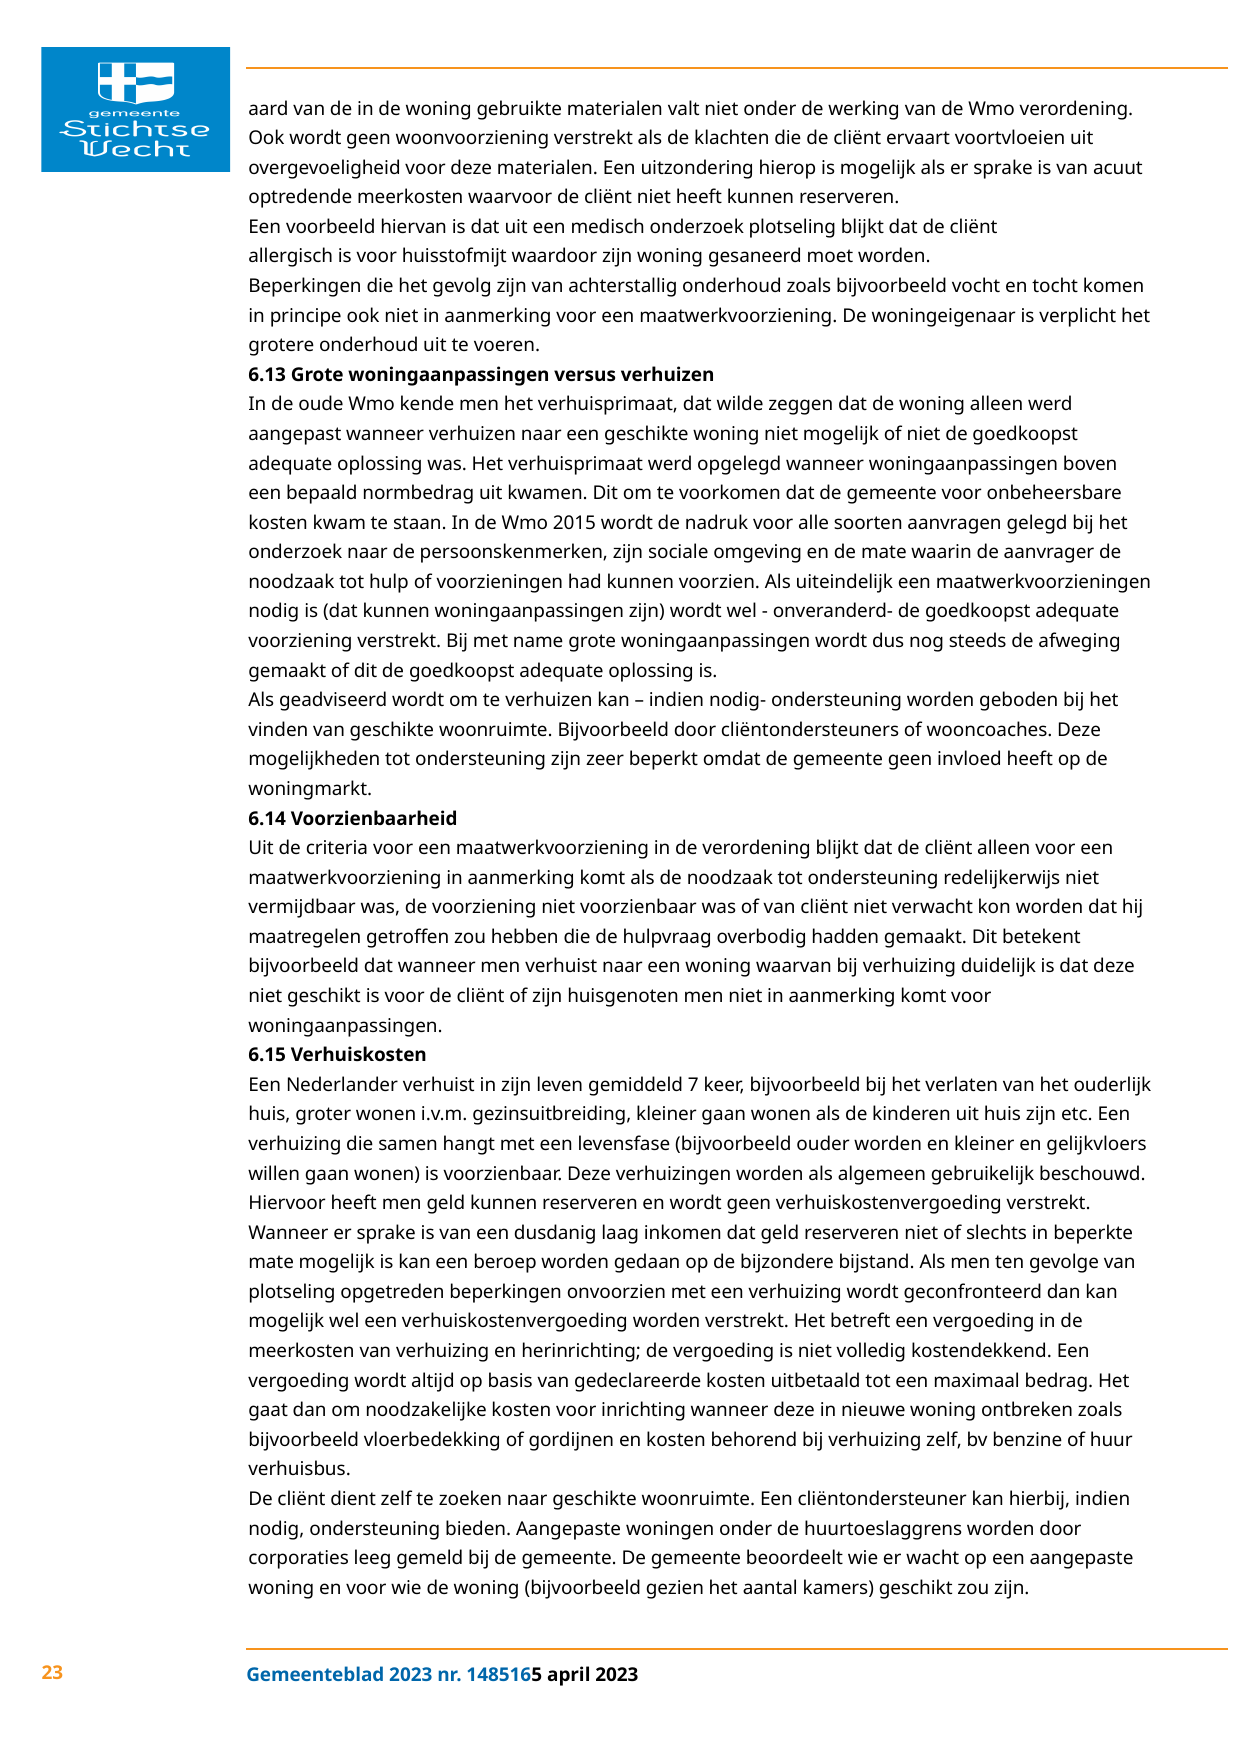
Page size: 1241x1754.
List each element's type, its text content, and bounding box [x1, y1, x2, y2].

text 6.13 Grote woningaanpassingen versus verhuizen [248, 361, 1152, 387]
picture [99, 63, 135, 101]
text 6.14 Voorzienbaarheid [248, 805, 1152, 831]
picture [137, 63, 174, 103]
text Beperkingen die het gevolg zijn van achterstallig onderhoud zoals bijvoorbeeld vocht en tocht komen in principe ook niet in aanmerking voor een maatwerkvoorziening. De woningeigenaar is verplicht het grotere onderhoud uit te voeren. [248, 272, 1152, 357]
text Een Nederlander verhuist in zijn leven gemiddeld 7 keer, bijvoorbeeld bij het verlaten van het ouderlijk huis, groter wonen i.v.m. gezinsuitbreiding, kleiner gaan wonen als de kinderen uit huis zijn etc. Een verhuizing die samen hangt met een levensfase (bijvoorbeeld ouder worden en kleiner en gelijkvloers willen gaan wonen) is voorzienbaar. Deze verhuizingen worden als algemeen gebruikelijk beschouwd. Hiervoor heeft men geld kunnen reserveren en wordt geen verhuiskostenvergoeding verstrekt. Wanneer er sprake is van een dusdanig laag inkomen dat geld reserveren niet of slechts in beperkte mate mogelijk is kan een beroep worden gedaan op de bijzondere bijstand. Als men ten gevolge van plotseling opgetreden beperkingen onvoorzien met een verhuizing wordt geconfronteerd dan kan mogelijk wel een verhuiskostenvergoeding worden verstrekt. Het betreft een vergoeding in de meerkosten van verhuizing en herinrichting; de vergoeding is niet volledig kostendekkend. Een vergoeding wordt altijd op basis van gedeclareerde kosten uitbetaald tot een maximaal bedrag. Het gaat dan om noodzakelijke kosten voor inrichting wanneer deze in nieuwe woning ontbreken zoals bijvoorbeeld vloerbedekking of gordijnen en kosten behorend bij verhuizing zelf, bv benzine of huur verhuisbus. [248, 1071, 1152, 1481]
text Als geadviseerd wordt om te verhuizen kan – indien nodig- ondersteuning worden geboden bij het vinden van geschikte woonruimte. Bijvoorbeeld door cliëntondersteuners of wooncoaches. Deze mogelijkheden tot ondersteuning zijn zeer beperkt omdat de gemeente geen invloed heeft op de woningmarkt. [248, 686, 1152, 801]
text In de oude Wmo kende men het verhuisprimaat, dat wilde zeggen dat de woning alleen werd aangepast wanneer verhuizen naar een geschikte woning niet mogelijk of niet de goedkoopst adequate oplossing was. Het verhuisprimaat werd opgelegd wanneer woningaanpassingen boven een bepaald normbedrag uit kwamen. Dit om te voorkomen dat de gemeente voor onbeheersbare kosten kwam te staan. In de Wmo 2015 wordt de nadruk voor alle soorten aanvragen gelegd bij het onderzoek naar de persoonskenmerken, zijn sociale omgeving en de mate waarin de aanvrager de noodzaak tot hulp of voorzieningen had kunnen voorzien. Als uiteindelijk een maatwerkvoorzieningen nodig is (dat kunnen woningaanpassingen zijn) wordt wel - onveranderd- de goedkoopst adequate voorziening verstrekt. Bij met name grote woningaanpassingen wordt dus nog steeds de afweging gemaakt of dit de goedkoopst adequate oplossing is. [248, 391, 1152, 683]
text De cliënt dient zelf te zoeken naar geschikte woonruimte. Een cliëntondersteuner kan hierbij, indien nodig, ondersteuning bieden. Aangepaste woningen onder de huurtoeslaggrens worden door corporaties leeg gemeld bij de gemeente. De gemeente beoordeelt wie er wacht op een aangepaste woning en voor wie de woning (bijvoorbeeld gezien het aantal kamers) geschikt zou zijn. [248, 1485, 1152, 1600]
text Een voorbeeld hiervan is dat uit een medisch onderzoek plotseling blijkt dat de cliënt [248, 213, 1152, 239]
text allergisch is voor huisstofmijt waardoor zijn woning gesaneerd moet worden. [248, 243, 1152, 268]
text Uit de criteria voor een maatwerkvoorziening in de verordening blijkt dat de cliënt alleen voor een maatwerkvoorziening in aanmerking komt als de noodzaak tot ondersteuning redelijkerwijs niet vermijdbaar was, de voorziening niet voorzienbaar was of van cliënt niet verwacht kon worden dat hij maatregelen getroffen zou hebben die de hulpvraag overbodig hadden gemaakt. Dit betekent bijvoorbeeld dat wanneer men verhuist naar een woning waarvan bij verhuizing duidelijk is dat deze niet geschikt is voor de cliënt of zijn huisgenoten men niet in aanmerking komt voor woningaanpassingen. [248, 834, 1152, 1038]
text 6.15 Verhuiskosten [248, 1041, 1152, 1067]
text aard van de in de woning gebruikte materialen valt niet onder de werking van de Wmo verordening. Ook wordt geen woonvoorziening verstrekt als de klachten die de cliënt ervaart voortvloeien uit overgevoeligheid voor deze materialen. Een uitzondering hierop is mogelijk als er sprake is van acuut optredende meerkosten waarvoor de cliënt niet heeft kunnen reserveren. [248, 95, 1152, 209]
